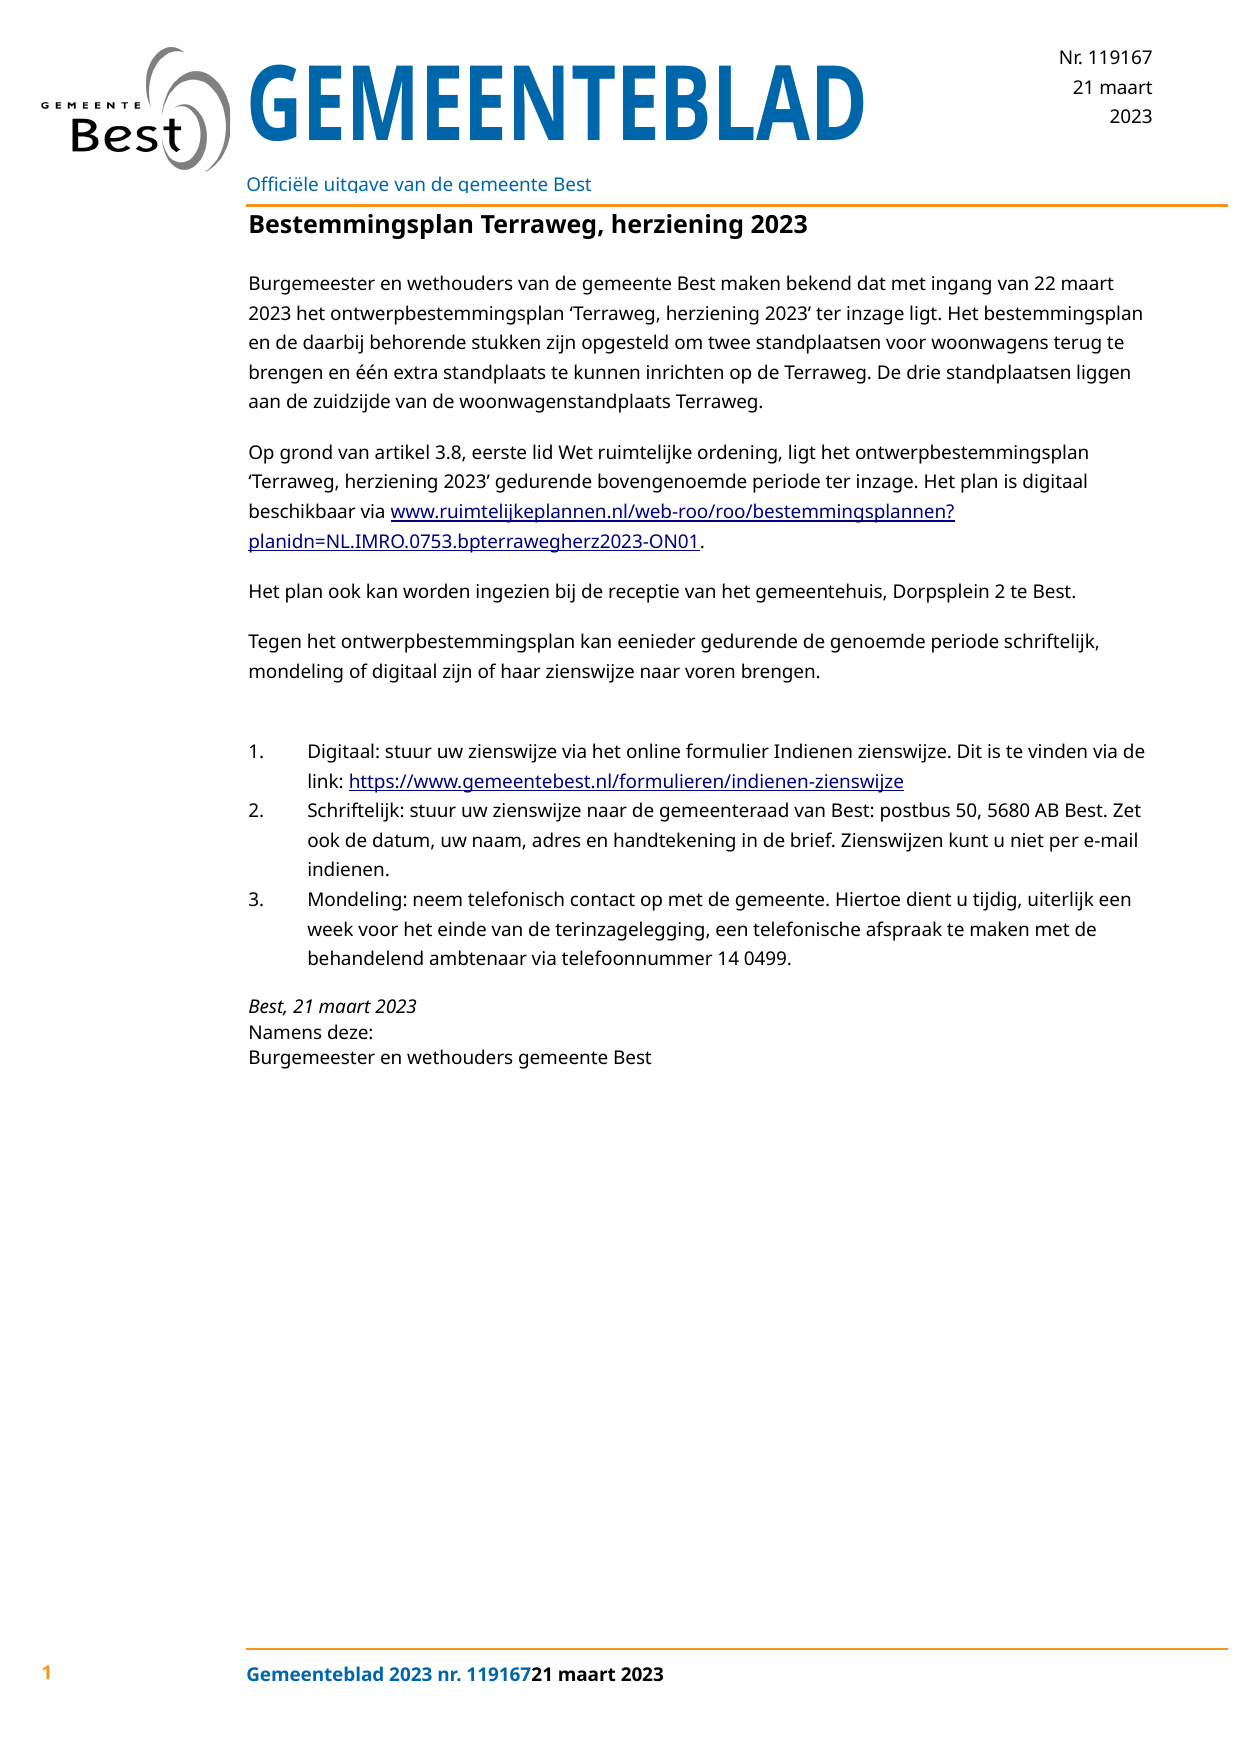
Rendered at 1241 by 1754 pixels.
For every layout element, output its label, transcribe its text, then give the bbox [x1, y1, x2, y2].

list Schriftelijk: stuur uw zienswijze naar de gemeenteraad van Best: postbus 50, 5680 AB Best. Zet ook de datum, uw naam, adres en handtekening in de brief. Zienswijzen kunt u niet per e-mail indienen. [248, 797, 1152, 882]
text Op grond van artikel 3.8, eerste lid Wet ruimtelijke ordening, ligt het ontwerpbestemmingsplan ‘Terraweg, herziening 2023’ gedurende bovengenoemde periode ter inzage. Het plan is digitaal beschikbaar via www.ruimtelijkeplannen.nl/web-roo/roo/bestemmingsplannen?planidn=NL.IMRO.0753.bpterrawegherz2023-ON01. [248, 439, 1152, 553]
text Burgemeester en wethouders van de gemeente Best maken bekend dat met ingang van 22 maart 2023 het ontwerpbestemmingsplan ‘Terraweg, herziening 2023’ ter inzage ligt. Het bestemmingsplan en de daarbij behorende stukken zijn opgesteld om twee standplaatsen voor woonwagens terug te brengen en één extra standplaats te kunnen inrichten op de Terraweg. De drie standplaatsen liggen aan de zuidzijde van de woonwagenstandplaats Terraweg. [248, 270, 1152, 414]
list Mondeling: neem telefonisch contact op met de gemeente. Hiertoe dient u tijdig, uiterlijk een week voor het einde van de terinzagelegging, een telefonische afspraak te maken met de behandelend ambtenaar via telefoonnummer 14 0499. [248, 886, 1152, 971]
text Tegen het ontwerpbestemmingsplan kan eenieder gedurende de genoemde periode schriftelijk, mondeling of digitaal zijn of haar zienswijze naar voren brengen. [248, 629, 1152, 684]
text Bestemmingsplan Terraweg, herziening 2023 [248, 207, 1152, 241]
text Burgemeester en wethouders gemeente Best [248, 1044, 1152, 1070]
text Namens deze: [248, 1019, 1152, 1044]
text Het plan ook kan worden ingezien bij de receptie van het gemeentehuis, Dorpsplein 2 te Best. [248, 578, 1152, 604]
list Digitaal: stuur uw zienswijze via het online formulier Indienen zienswijze. Dit is te vinden via de link: https://www.gemeentebest.nl/formulieren/indienen-zienswijze [248, 738, 1152, 793]
picture [41, 47, 231, 172]
text Best, 21 maart 2023 [248, 993, 1152, 1019]
